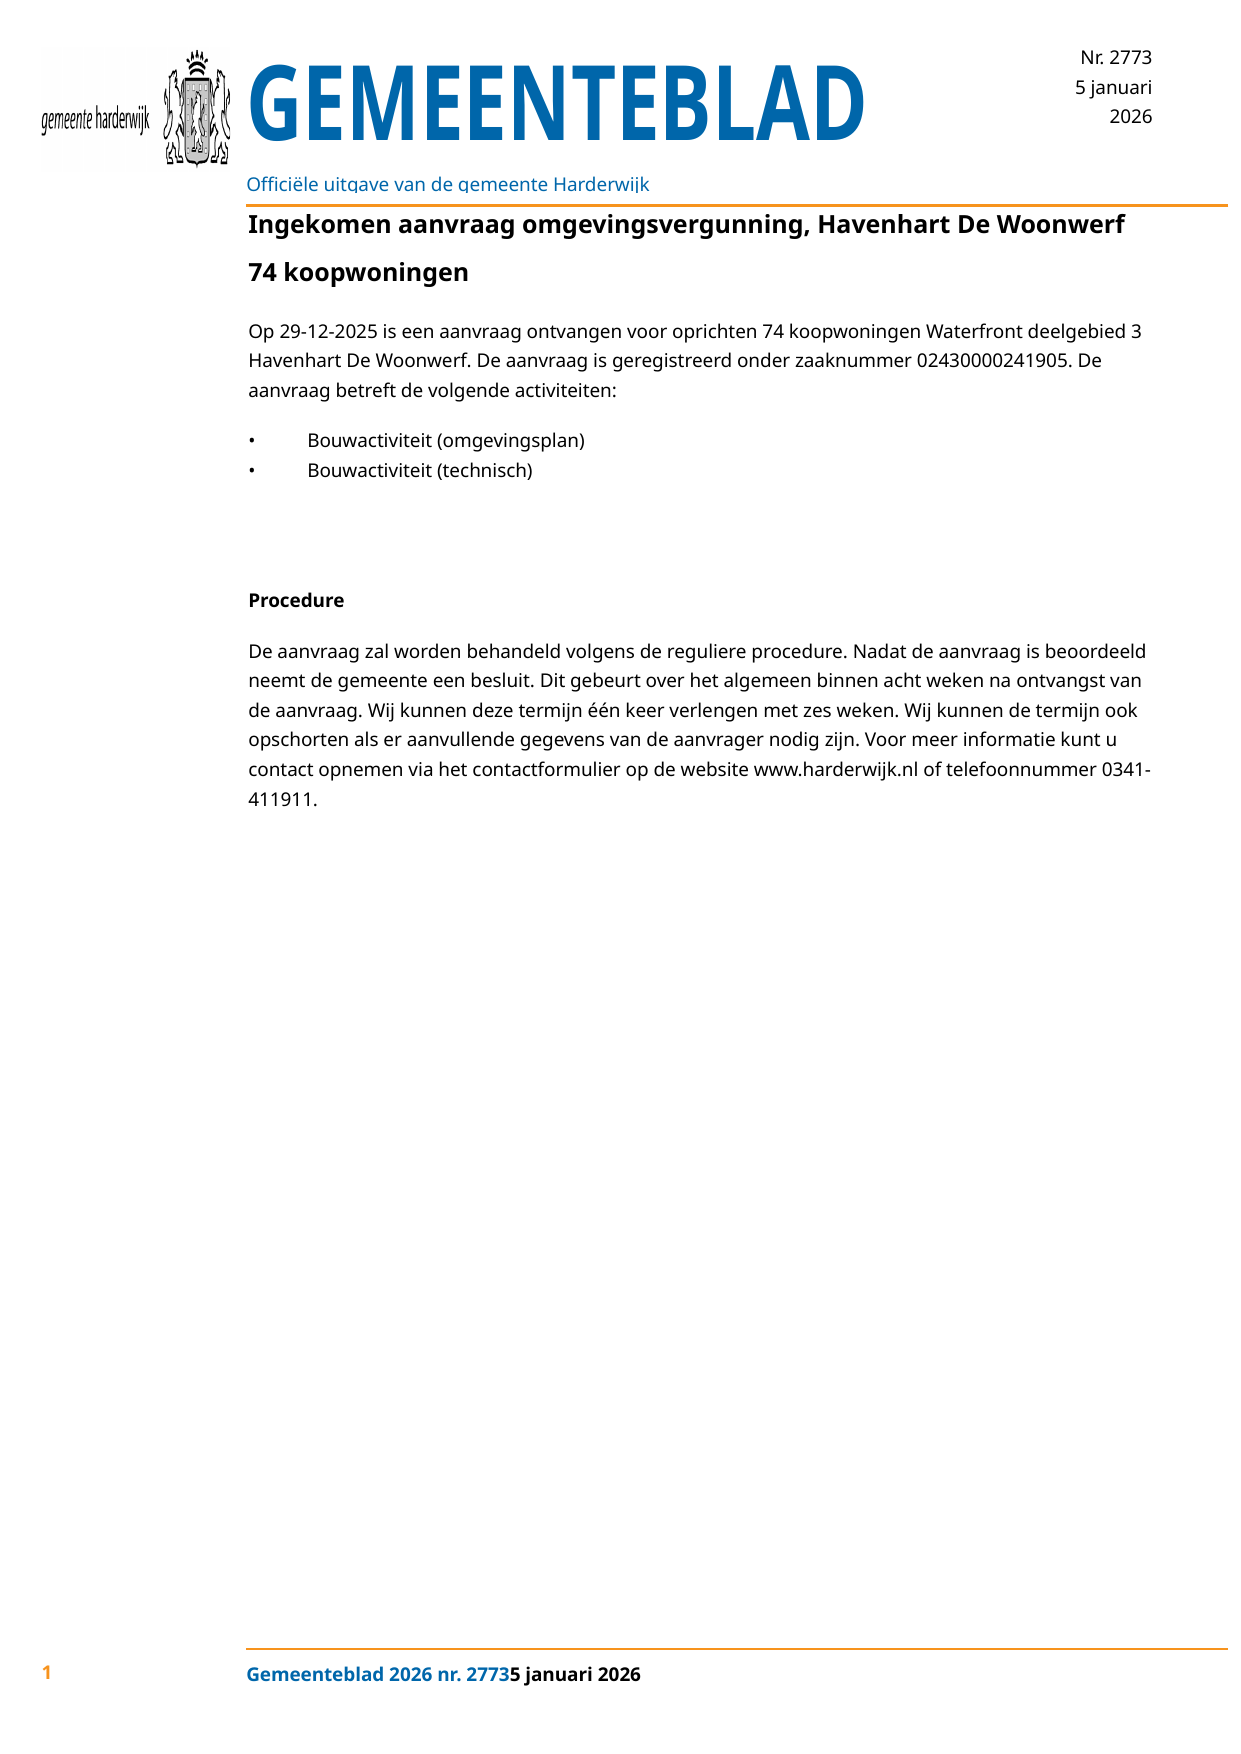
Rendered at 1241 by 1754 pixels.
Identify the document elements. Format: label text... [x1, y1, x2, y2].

text Op 29-12-2025 is een aanvraag ontvangen voor oprichten 74 koopwoningen Waterfront deelgebied 3 Havenhart De Woonwerf. De aanvraag is geregistreerd onder zaaknummer 02430000241905. De aanvraag betreft de volgende activiteiten: [248, 318, 1152, 403]
text Ingekomen aanvraag omgevingsvergunning, Havenhart De Woonwerf 74 koopwoningen [248, 207, 1152, 288]
text De aanvraag zal worden behandeld volgens de reguliere procedure. Nadat de aanvraag is beoordeeld neemt de gemeente een besluit. Dit gebeurt over het algemeen binnen acht weken na ontvangst van de aanvraag. Wij kunnen deze termijn één keer verlengen met zes weken. Wij kunnen de termijn ook opschorten als er aanvullende gegevens van de aanvrager nodig zijn. Voor meer informatie kunt u contact opnemen via het contactformulier op de website www.harderwijk.nl of telefoonnummer 0341-411911. [248, 638, 1152, 812]
text Procedure [248, 587, 1152, 613]
picture [41, 47, 231, 172]
list Bouwactiviteit (technisch) [248, 457, 1152, 483]
list Bouwactiviteit (omgevingsplan) [248, 427, 1152, 453]
